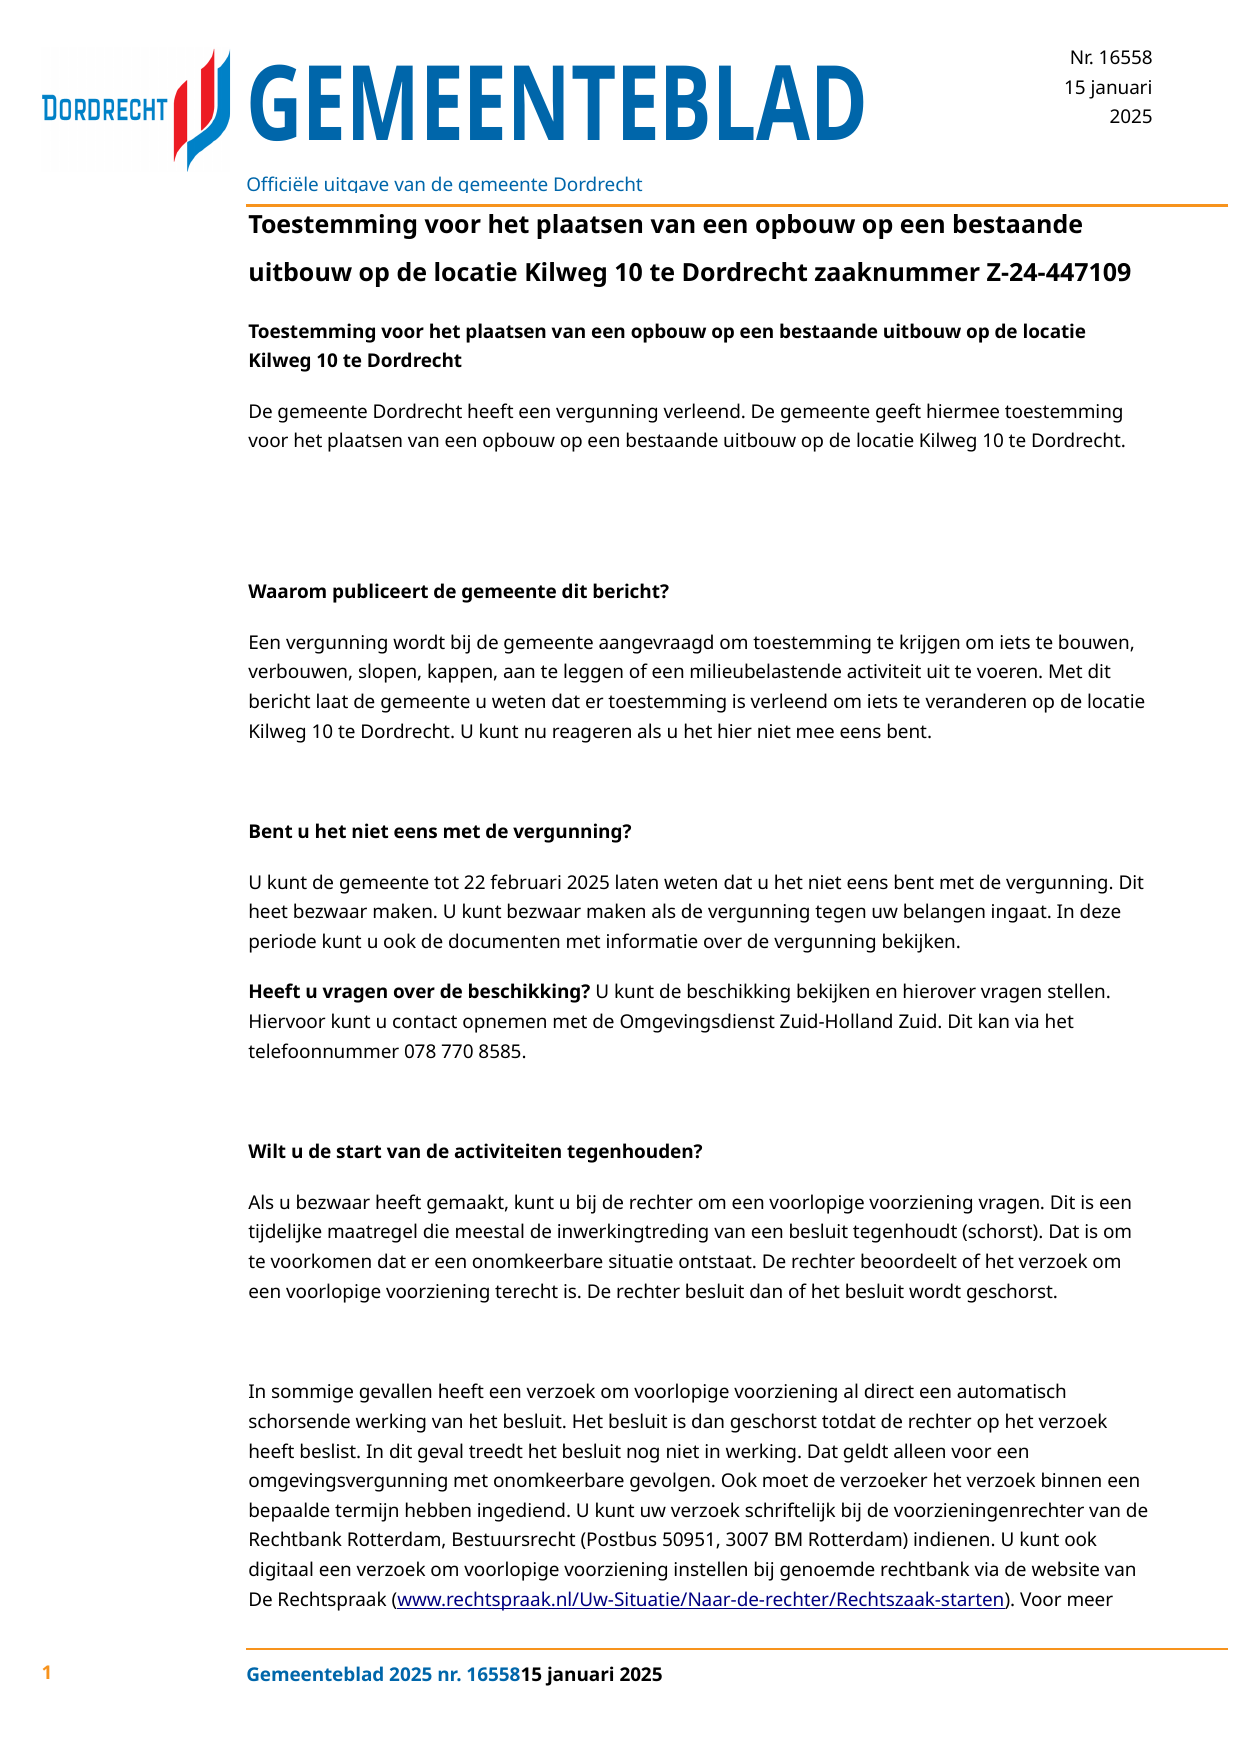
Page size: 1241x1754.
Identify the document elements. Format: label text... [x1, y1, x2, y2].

text U kunt de gemeente tot 22 februari 2025 laten weten dat u het niet eens bent met de vergunning. Dit heet bezwaar maken. U kunt bezwaar maken als de vergunning tegen uw belangen ingaat. In deze periode kunt u ook de documenten met informatie over de vergunning bekijken. [248, 869, 1152, 954]
text In sommige gevallen heeft een verzoek om voorlopige voorziening al direct een automatisch schorsende werking van het besluit. Het besluit is dan geschorst totdat de rechter op het verzoek heeft beslist. In dit geval treedt het besluit nog niet in werking. Dat geldt alleen voor een omgevingsvergunning met onomkeerbare gevolgen. Ook moet de verzoeker het verzoek binnen een bepaalde termijn hebben ingediend. U kunt uw verzoek schriftelijk bij de voorzieningenrechter van de Rechtbank Rotterdam, Bestuursrecht (Postbus 50951, 3007 BM Rotterdam) indienen. U kunt ook digitaal een verzoek om voorlopige voorziening instellen bij genoemde rechtbank via de website van De Rechtspraak (www.rechtspraak.nl/Uw-Situatie/Naar-de-rechter/Rechtszaak-starten). Voor meer [248, 1379, 1152, 1612]
picture [41, 47, 231, 172]
text De gemeente Dordrecht heeft een vergunning verleend. De gemeente geeft hiermee toestemming voor het plaatsen van een opbouw op een bestaande uitbouw op de locatie Kilweg 10 te Dordrecht. [248, 398, 1152, 453]
text Toestemming voor het plaatsen van een opbouw op een bestaande uitbouw op de locatie Kilweg 10 te Dordrecht [248, 318, 1152, 373]
text Heeft u vragen over de beschikking? U kunt de beschikking bekijken en hierover vragen stellen. Hiervoor kunt u contact opnemen met de Omgevingsdienst Zuid-Holland Zuid. Dit kan via het telefoonnummer 078 770 8585. [248, 979, 1152, 1064]
text Een vergunning wordt bij de gemeente aangevraagd om toestemming te krijgen om iets te bouwen, verbouwen, slopen, kappen, aan te leggen of een milieubelastende activiteit uit te voeren. Met dit bericht laat de gemeente u weten dat er toestemming is verleend om iets te veranderen op de locatie Kilweg 10 te Dordrecht. U kunt nu reageren als u het hier niet mee eens bent. [248, 629, 1152, 744]
text Als u bezwaar heeft gemaakt, kunt u bij de rechter om een voorlopige voorziening vragen. Dit is een tijdelijke maatregel die meestal de inwerkingtreding van een besluit tegenhoudt (schorst). Dat is om te voorkomen dat er een onomkeerbare situatie ontstaat. De rechter beoordeelt of het verzoek om een voorlopige voorziening terecht is. De rechter besluit dan of het besluit wordt geschorst. [248, 1189, 1152, 1304]
text Waarom publiceert de gemeente dit bericht? [248, 579, 1152, 604]
text Bent u het niet eens met de vergunning? [248, 819, 1152, 844]
text Wilt u de start van de activiteiten tegenhouden? [248, 1139, 1152, 1164]
text Toestemming voor het plaatsen van een opbouw op een bestaande uitbouw op de locatie Kilweg 10 te Dordrecht zaaknummer Z-24-447109 [248, 207, 1152, 288]
